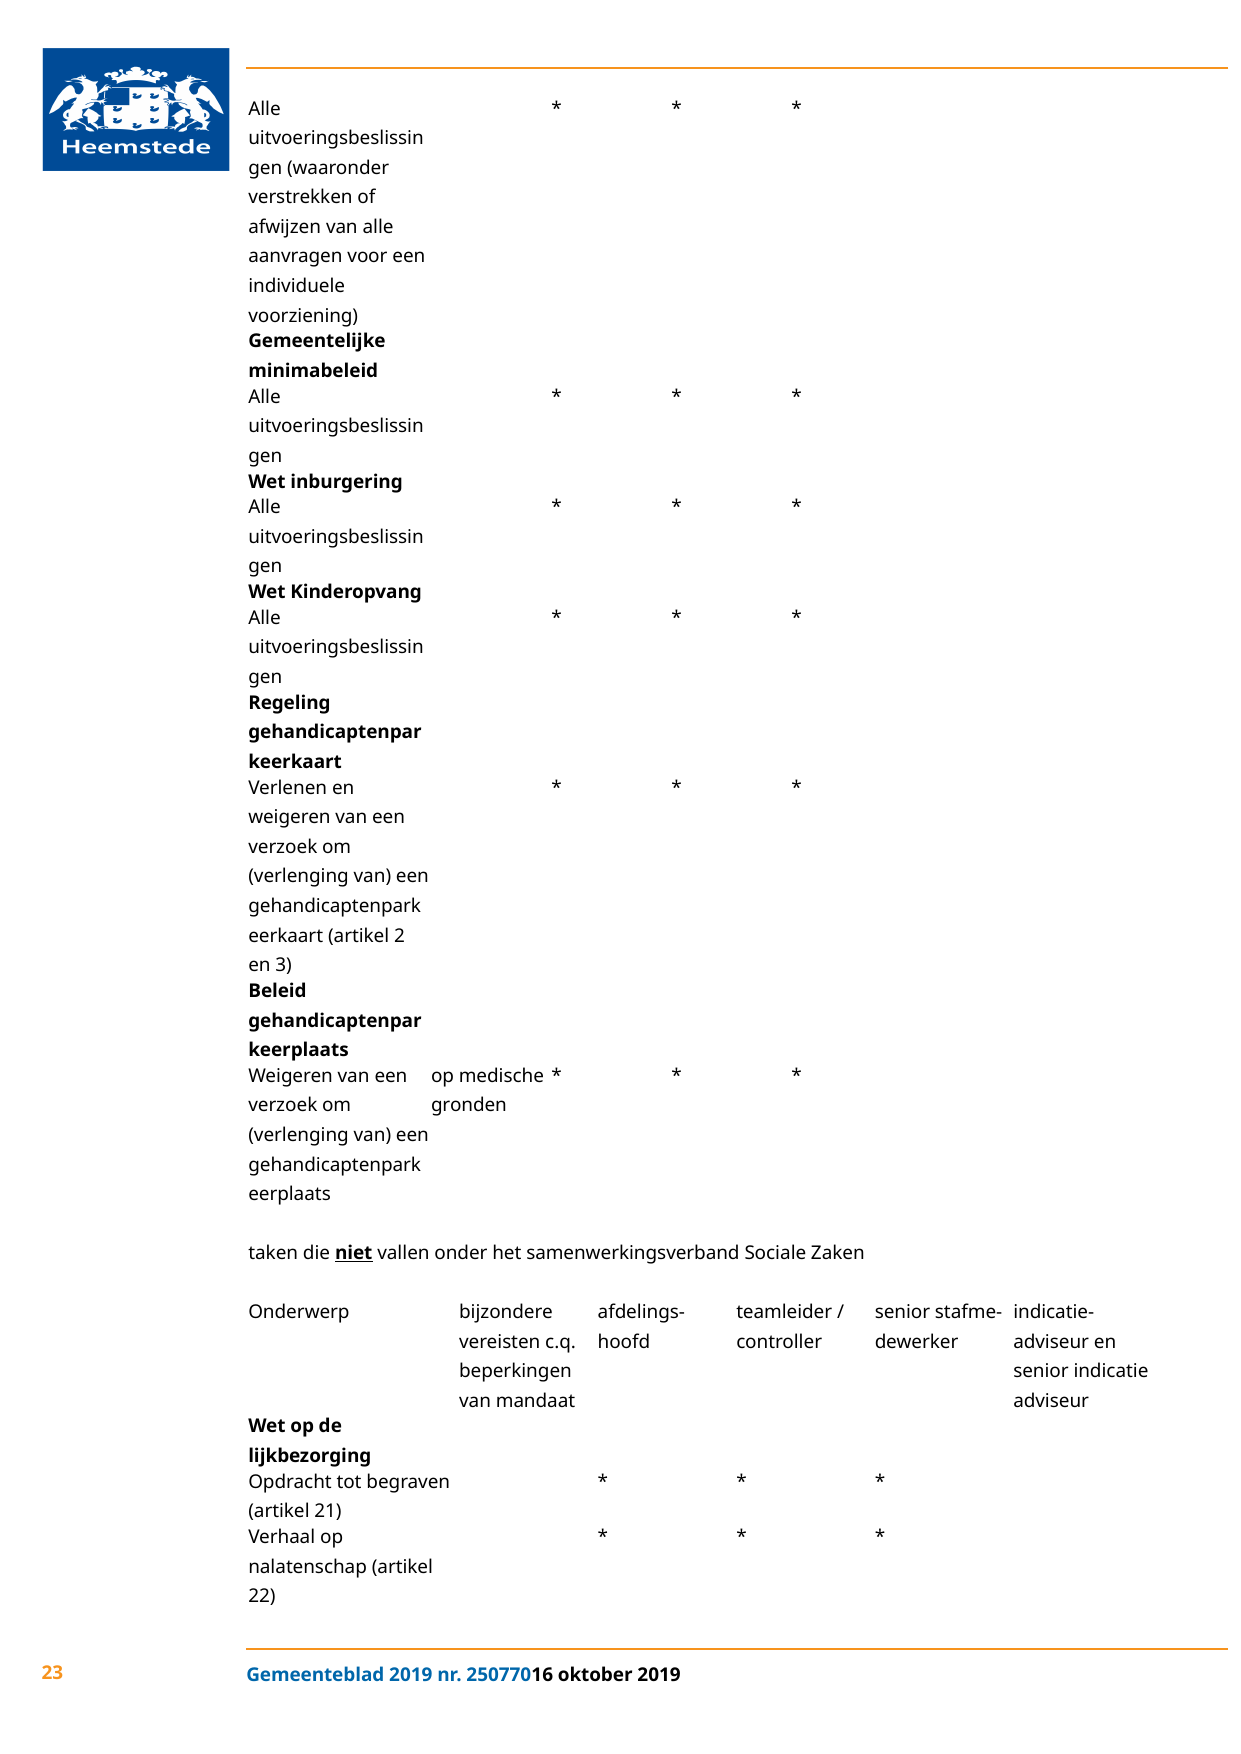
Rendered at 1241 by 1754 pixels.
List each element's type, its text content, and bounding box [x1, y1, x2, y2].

table_cell [736, 1413, 874, 1468]
table_cell * [671, 774, 791, 977]
text taken die niet vallen onder het samenwerkingsverband Sociale Zaken [248, 1239, 1152, 1265]
picture [41, 47, 231, 172]
table_cell [911, 689, 1031, 774]
table_cell [431, 328, 551, 383]
table_cell [911, 494, 1031, 578]
table_cell Alle uitvoeringsbeslissingen (waaronder verstrekken of afwijzen van alle aanvragen voor een individuele voorziening) [248, 95, 431, 328]
table_cell Alle uitvoeringsbeslissingen [248, 494, 431, 578]
table_cell [551, 579, 671, 604]
table_cell [911, 328, 1031, 383]
table_cell [1013, 1523, 1152, 1608]
table_cell Gemeentelijke minimabeleid [248, 328, 431, 383]
table_cell [1031, 494, 1152, 578]
table_cell * [671, 383, 791, 468]
table_cell * [875, 1523, 1013, 1608]
table_cell * [551, 494, 671, 578]
table_cell [1013, 1468, 1152, 1523]
table_cell * [551, 95, 671, 328]
table_cell * [671, 604, 791, 689]
table_cell [431, 579, 551, 604]
table_cell [1031, 774, 1152, 977]
table_cell [431, 604, 551, 689]
table_cell [598, 1413, 736, 1468]
table_cell [431, 494, 551, 578]
table_cell Verhaal op nalatenschap (artikel 22) [248, 1523, 459, 1608]
table_cell [671, 977, 791, 1062]
table_cell [671, 468, 791, 493]
table_cell * [791, 95, 911, 328]
table_cell [551, 977, 671, 1062]
table_cell Wet op de lijkbezorging [248, 1413, 459, 1468]
table_cell * [736, 1523, 874, 1608]
table_cell [911, 604, 1031, 689]
table_cell [1031, 468, 1152, 493]
table_header afdelings-hoofd [598, 1298, 736, 1413]
table_header indicatie-adviseur en senior indicatie adviseur [1013, 1298, 1152, 1413]
table_cell op medische gronden [431, 1062, 551, 1206]
table_cell * [791, 604, 911, 689]
table_cell [791, 689, 911, 774]
table_cell [671, 689, 791, 774]
table_cell [551, 468, 671, 493]
table_cell Wet Kinderopvang [248, 579, 431, 604]
table_cell * [598, 1523, 736, 1608]
table_cell * [551, 383, 671, 468]
table_cell Regeling gehandicaptenparkeerkaart [248, 689, 431, 774]
table_cell [1031, 1062, 1152, 1206]
table_cell [1013, 1413, 1152, 1468]
table_cell [431, 689, 551, 774]
table_cell * [875, 1468, 1013, 1523]
table_cell Weigeren van een verzoek om (verlenging van) een gehandicaptenparkeerplaats [248, 1062, 431, 1206]
table_cell [911, 468, 1031, 493]
table_cell [791, 579, 911, 604]
table_cell [911, 95, 1031, 328]
table_cell * [551, 774, 671, 977]
table_cell [911, 383, 1031, 468]
table_header teamleider / controller [736, 1298, 874, 1413]
table_cell [671, 328, 791, 383]
table_cell [431, 95, 551, 328]
table_cell Alle uitvoeringsbeslissingen [248, 604, 431, 689]
table_header bijzondere vereisten c.q. beperkingen van mandaat [459, 1298, 597, 1413]
table_cell [911, 579, 1031, 604]
table_cell [459, 1523, 597, 1608]
table_header senior stafme-dewerker [875, 1298, 1013, 1413]
table_cell [1031, 95, 1152, 328]
table_cell * [736, 1468, 874, 1523]
table_cell * [671, 494, 791, 578]
table_cell [1031, 977, 1152, 1062]
table_cell [459, 1468, 597, 1523]
table_cell * [791, 774, 911, 977]
table_cell Verlenen en weigeren van een verzoek om (verlenging van) een gehandicaptenparkeerkaart (artikel 2 en 3) [248, 774, 431, 977]
table_cell Alle uitvoeringsbeslissingen [248, 383, 431, 468]
table_header Onderwerp [248, 1298, 459, 1413]
table_cell [1031, 328, 1152, 383]
table_cell [431, 383, 551, 468]
table_cell [1031, 689, 1152, 774]
table_cell Beleid gehandicaptenparkeerplaats [248, 977, 431, 1062]
table_cell * [598, 1468, 736, 1523]
table_cell [431, 774, 551, 977]
table_cell [1031, 383, 1152, 468]
table_cell [459, 1413, 597, 1468]
table_cell [551, 689, 671, 774]
table_cell * [791, 494, 911, 578]
table_cell [551, 328, 671, 383]
table_cell * [791, 383, 911, 468]
table_cell [791, 468, 911, 493]
table_cell Opdracht tot begraven (artikel 21) [248, 1468, 459, 1523]
table_cell [431, 977, 551, 1062]
table_cell * [551, 604, 671, 689]
table_cell [431, 468, 551, 493]
table_cell [911, 1062, 1031, 1206]
table_cell [875, 1413, 1013, 1468]
table_cell * [671, 95, 791, 328]
table_cell [791, 328, 911, 383]
table_cell [671, 579, 791, 604]
table_cell [911, 977, 1031, 1062]
table_cell [1031, 579, 1152, 604]
table_cell [1031, 604, 1152, 689]
table_cell * [551, 1062, 671, 1206]
table_cell [911, 774, 1031, 977]
table_cell [791, 977, 911, 1062]
table_cell Wet inburgering [248, 468, 431, 493]
table_cell * [671, 1062, 791, 1206]
table_cell * [791, 1062, 911, 1206]
